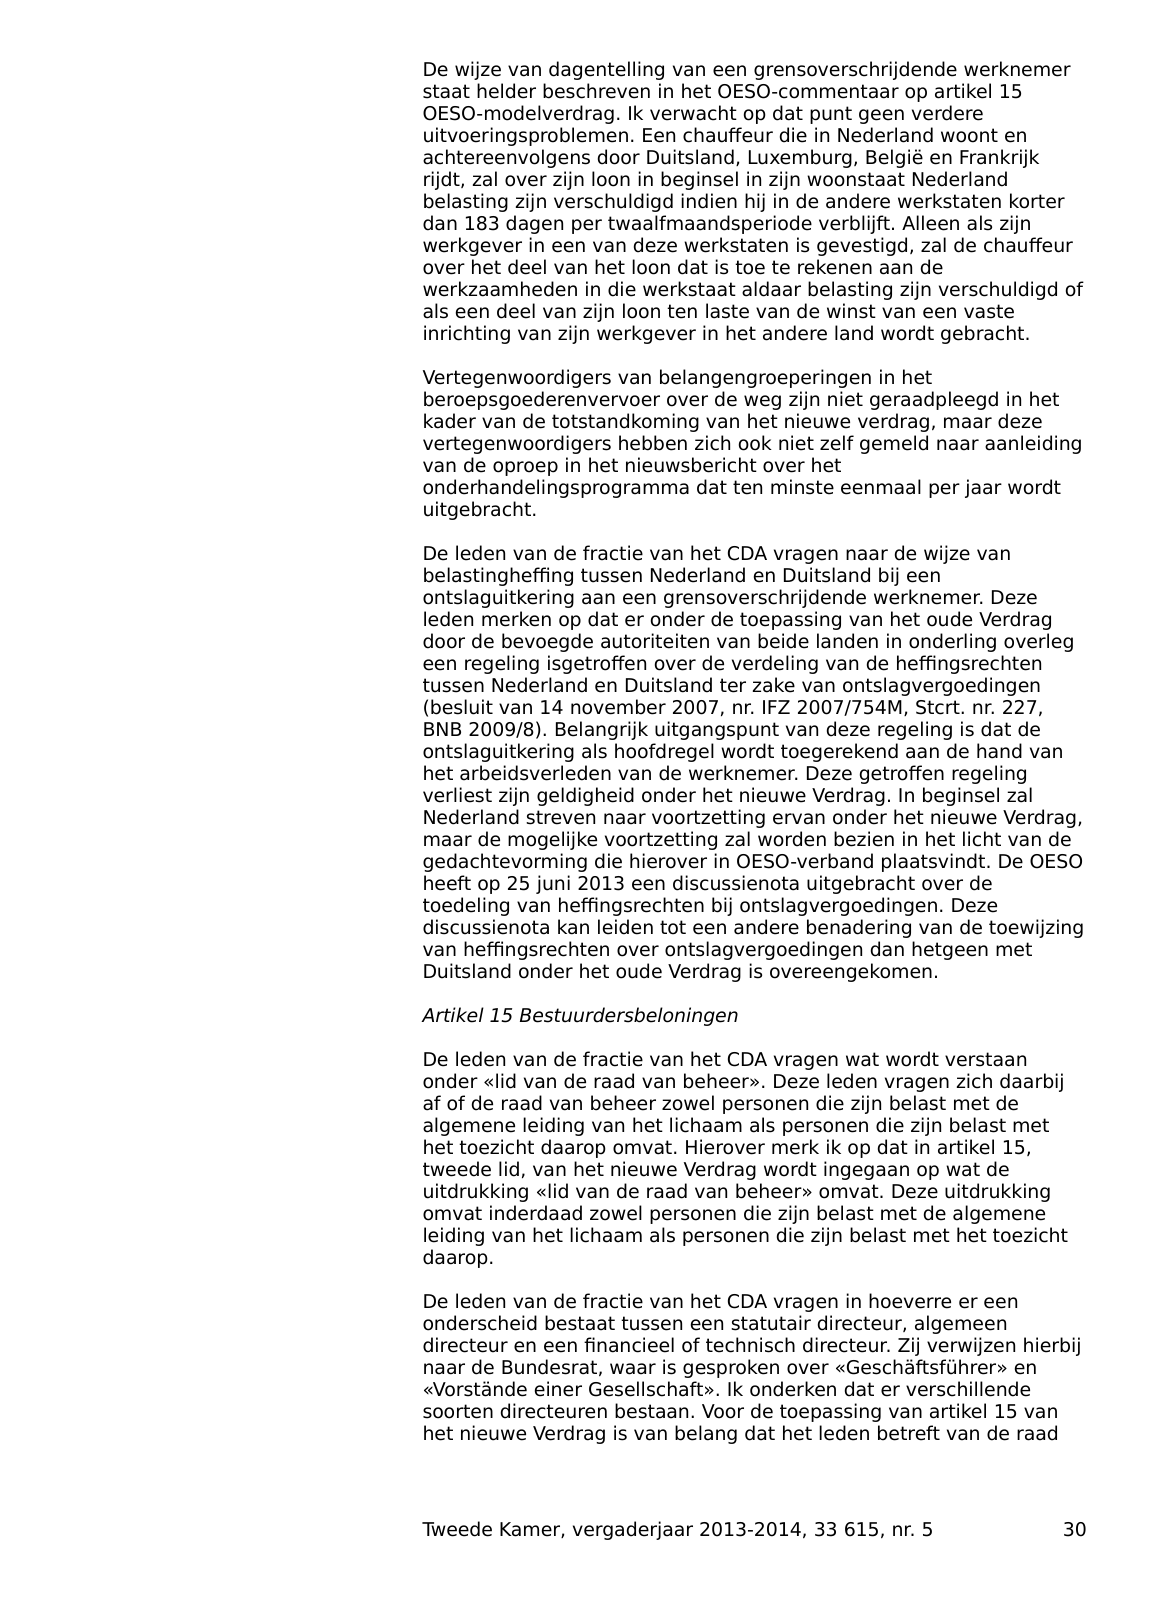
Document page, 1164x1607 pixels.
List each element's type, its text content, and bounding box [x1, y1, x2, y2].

text De leden van de fractie van het CDA vragen naar de wijze van belastingheffing tussen Nederland en Duitsland bij een ontslaguitkering aan een grensoverschrijdende werknemer. Deze leden merken op dat er onder de toepassing van het oude Verdrag door de bevoegde autoriteiten van beide landen in onderling overleg een regeling isgetroffen over de verdeling van de heffingsrechten tussen Nederland en Duitsland ter zake van ontslagvergoedingen (besluit van 14 november 2007, nr. IFZ 2007/754M, Stcrt. nr. 227, BNB 2009/8). Belangrijk uitgangspunt van deze regeling is dat de ontslaguitkering als hoofdregel wordt toegerekend aan de hand van het arbeidsverleden van de werknemer. Deze getroffen regeling verliest zijn geldigheid onder het nieuwe Verdrag. In beginsel zal Nederland streven naar voortzetting ervan onder het nieuwe Verdrag, maar de mogelijke voortzetting zal worden bezien in het licht van de gedachtevorming die hierover in OESO-verband plaatsvindt. De OESO heeft op 25 juni 2013 een discussienota uitgebracht over de toedeling van heffingsrechten bij ontslagvergoedingen. Deze discussienota kan leiden tot een andere benadering van de toewijzing van heffingsrechten over ontslagvergoedingen dan hetgeen met Duitsland onder het oude Verdrag is overeengekomen. [422, 543, 1087, 983]
subtitle Artikel 15 Bestuurdersbeloningen [422, 1005, 1087, 1027]
text De wijze van dagentelling van een grensoverschrijdende werknemer staat helder beschreven in het OESO-commentaar op artikel 15 OESO-modelverdrag. Ik verwacht op dat punt geen verdere uitvoeringsproblemen. Een chauffeur die in Nederland woont en achtereenvolgens door Duitsland, Luxemburg, België en Frankrijk rijdt, zal over zijn loon in beginsel in zijn woonstaat Nederland belasting zijn verschuldigd indien hij in de andere werkstaten korter dan 183 dagen per twaalfmaandsperiode verblijft. Alleen als zijn werkgever in een van deze werkstaten is gevestigd, zal de chauffeur over het deel van het loon dat is toe te rekenen aan de werkzaamheden in die werkstaat aldaar belasting zijn verschuldigd of als een deel van zijn loon ten laste van de winst van een vaste inrichting van zijn werkgever in het andere land wordt gebracht. [422, 59, 1087, 345]
text De leden van de fractie van het CDA vragen wat wordt verstaan onder «lid van de raad van beheer». Deze leden vragen zich daarbij af of de raad van beheer zowel personen die zijn belast met de algemene leiding van het lichaam als personen die zijn belast met het toezicht daarop omvat. Hierover merk ik op dat in artikel 15, tweede lid, van het nieuwe Verdrag wordt ingegaan op wat de uitdrukking «lid van de raad van beheer» omvat. Deze uitdrukking omvat inderdaad zowel personen die zijn belast met de algemene leiding van het lichaam als personen die zijn belast met het toezicht daarop. [422, 1049, 1087, 1269]
text De leden van de fractie van het CDA vragen in hoeverre er een onderscheid bestaat tussen een statutair directeur, algemeen directeur en een financieel of technisch directeur. Zij verwijzen hierbij naar de Bundesrat, waar is gesproken over «Geschäftsführer» en «Vorstände einer Gesellschaft». Ik onderken dat er verschillende soorten directeuren bestaan. Voor de toepassing van artikel 15 van het nieuwe Verdrag is van belang dat het leden betreft van de raad [422, 1291, 1087, 1445]
text Vertegenwoordigers van belangengroeperingen in het beroepsgoederenvervoer over de weg zijn niet geraadpleegd in het kader van de totstandkoming van het nieuwe verdrag, maar deze vertegenwoordigers hebben zich ook niet zelf gemeld naar aanleiding van de oproep in het nieuwsbericht over het onderhandelingsprogramma dat ten minste eenmaal per jaar wordt uitgebracht. [422, 367, 1087, 521]
